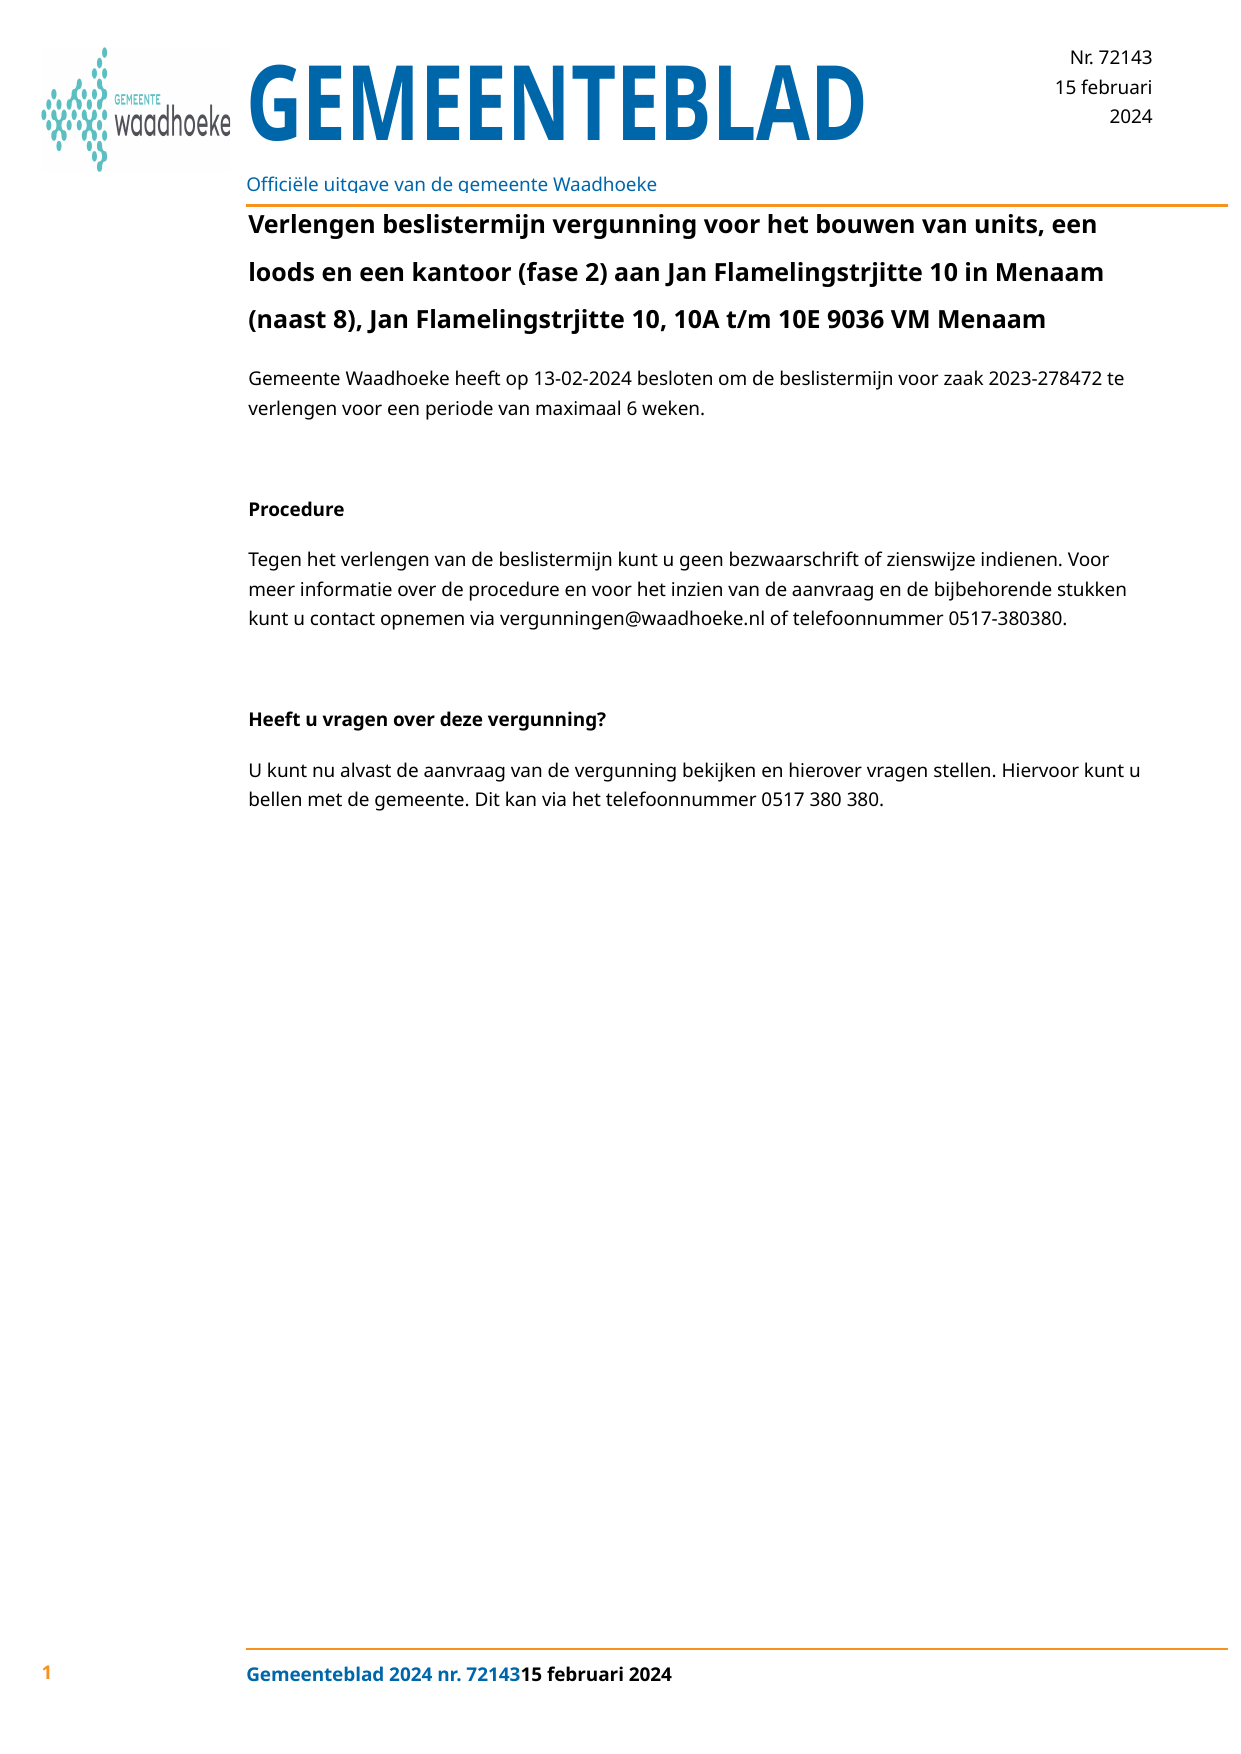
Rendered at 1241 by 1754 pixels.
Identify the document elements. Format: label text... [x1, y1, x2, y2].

text Procedure [248, 496, 1152, 522]
text U kunt nu alvast de aanvraag van de vergunning bekijken en hierover vragen stellen. Hiervoor kunt u bellen met de gemeente. Dit kan via het telefoonnummer 0517 380 380. [248, 757, 1152, 812]
text Heeft u vragen over deze vergunning? [248, 706, 1152, 732]
text Verlengen beslistermijn vergunning voor het bouwen van units, een loods en een kantoor (fase 2) aan Jan Flamelingstrjitte 10 in Menaam (naast 8), Jan Flamelingstrjitte 10, 10A t/m 10E 9036 VM Menaam [248, 207, 1152, 336]
text Tegen het verlengen van de beslistermijn kunt u geen bezwaarschrift of zienswijze indienen. Voor meer informatie over de procedure en voor het inzien van de aanvraag en de bijbehorende stukken kunt u contact opnemen via vergunningen@waadhoeke.nl of telefoonnummer 0517-380380. [248, 546, 1152, 631]
picture [41, 47, 231, 172]
text Gemeente Waadhoeke heeft op 13-02-2024 besloten om de beslistermijn voor zaak 2023-278472 te verlengen voor een periode van maximaal 6 weken. [248, 366, 1152, 421]
